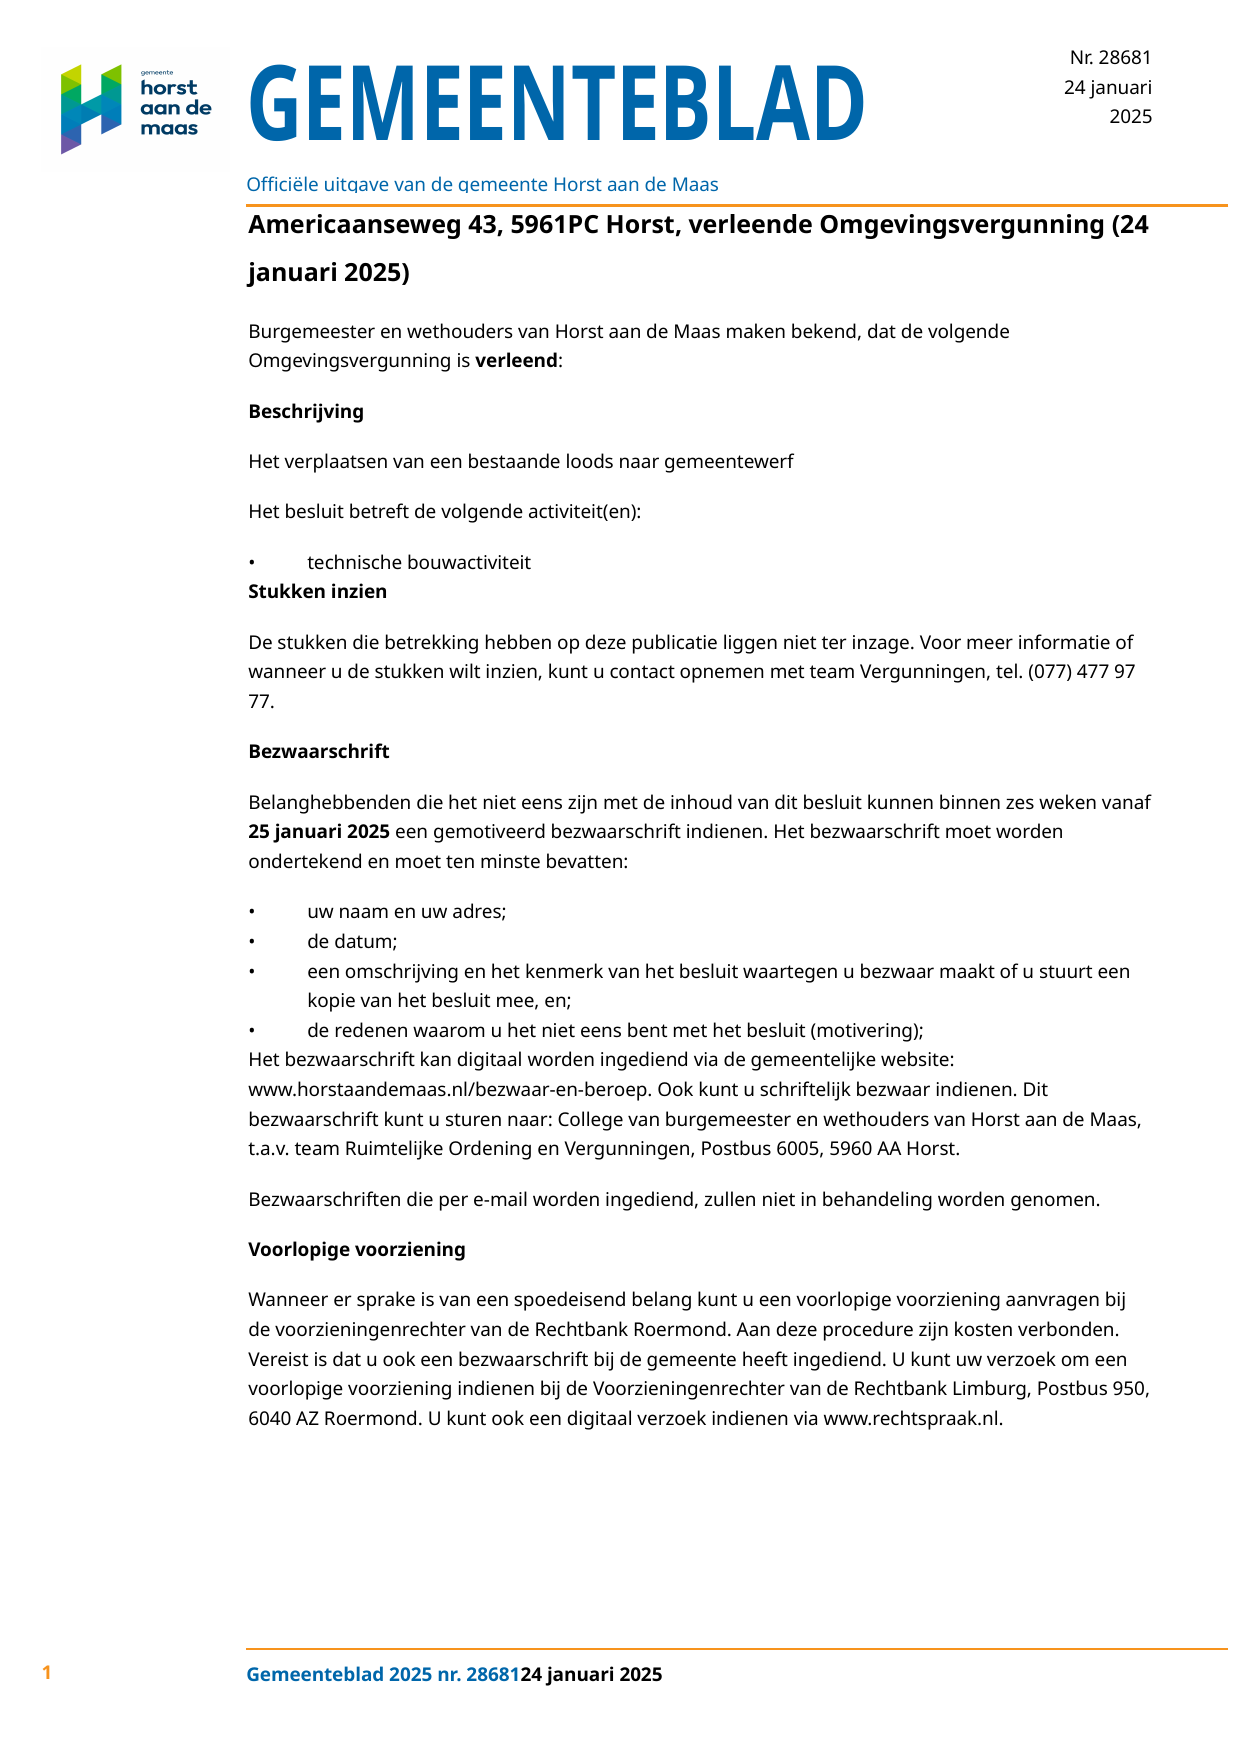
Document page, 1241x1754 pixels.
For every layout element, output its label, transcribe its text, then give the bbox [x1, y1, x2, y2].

text Burgemeester en wethouders van Horst aan de Maas maken bekend, dat de volgende Omgevingsvergunning is verleend: [248, 318, 1152, 373]
text Bezwaarschriften die per e-mail worden ingediend, zullen niet in behandeling worden genomen. [248, 1186, 1152, 1212]
text Het bezwaarschrift kan digitaal worden ingediend via de gemeentelijke website: www.horstaandemaas.nl/bezwaar-en-beroep. Ook kunt u schriftelijk bezwaar indienen. Dit bezwaarschrift kunt u sturen naar: College van burgemeester en wethouders van Horst aan de Maas, t.a.v. team Ruimtelijke Ordening en Vergunningen, Postbus 6005, 5960 AA Horst. [248, 1047, 1152, 1161]
text Het verplaatsen van een bestaande loods naar gemeentewerf [248, 448, 1152, 474]
list een omschrijving en het kenmerk van het besluit waartegen u bezwaar maakt of u stuurt een kopie van het besluit mee, en; [248, 958, 1152, 1013]
text De stukken die betrekking hebben op deze publicatie liggen niet ter inzage. Voor meer informatie of wanneer u de stukken wilt inzien, kunt u contact opnemen met team Vergunningen, tel. (077) 477 97 77. [248, 629, 1152, 714]
picture [41, 47, 231, 172]
text Americaanseweg 43, 5961PC Horst, verleende Omgevingsvergunning (24 januari 2025) [248, 207, 1152, 288]
text Beschrijving [248, 398, 1152, 424]
text Het besluit betreft de volgende activiteit(en): [248, 499, 1152, 524]
text Voorlopige voorziening [248, 1236, 1152, 1262]
text Wanneer er sprake is van een spoedeisend belang kunt u een voorlopige voorziening aanvragen bij de voorzieningenrechter van de Rechtbank Roermond. Aan deze procedure zijn kosten verbonden. Vereist is dat u ook een bezwaarschrift bij de gemeente heeft ingediend. U kunt uw verzoek om een voorlopige voorziening indienen bij de Voorzieningenrechter van de Rechtbank Limburg, Postbus 950, 6040 AZ Roermond. U kunt ook een digitaal verzoek indienen via www.rechtspraak.nl. [248, 1287, 1152, 1431]
list de datum; [248, 928, 1152, 954]
list uw naam en uw adres; [248, 899, 1152, 924]
list technische bouwactiviteit [248, 549, 1152, 575]
text Bezwaarschrift [248, 739, 1152, 764]
text Belanghebbenden die het niet eens zijn met de inhoud van dit besluit kunnen binnen zes weken vanaf 25 januari 2025 een gemotiveerd bezwaarschrift indienen. Het bezwaarschrift moet worden ondertekend en moet ten minste bevatten: [248, 789, 1152, 874]
list de redenen waarom u het niet eens bent met het besluit (motivering); [248, 1017, 1152, 1043]
text Stukken inzien [248, 579, 1152, 604]
